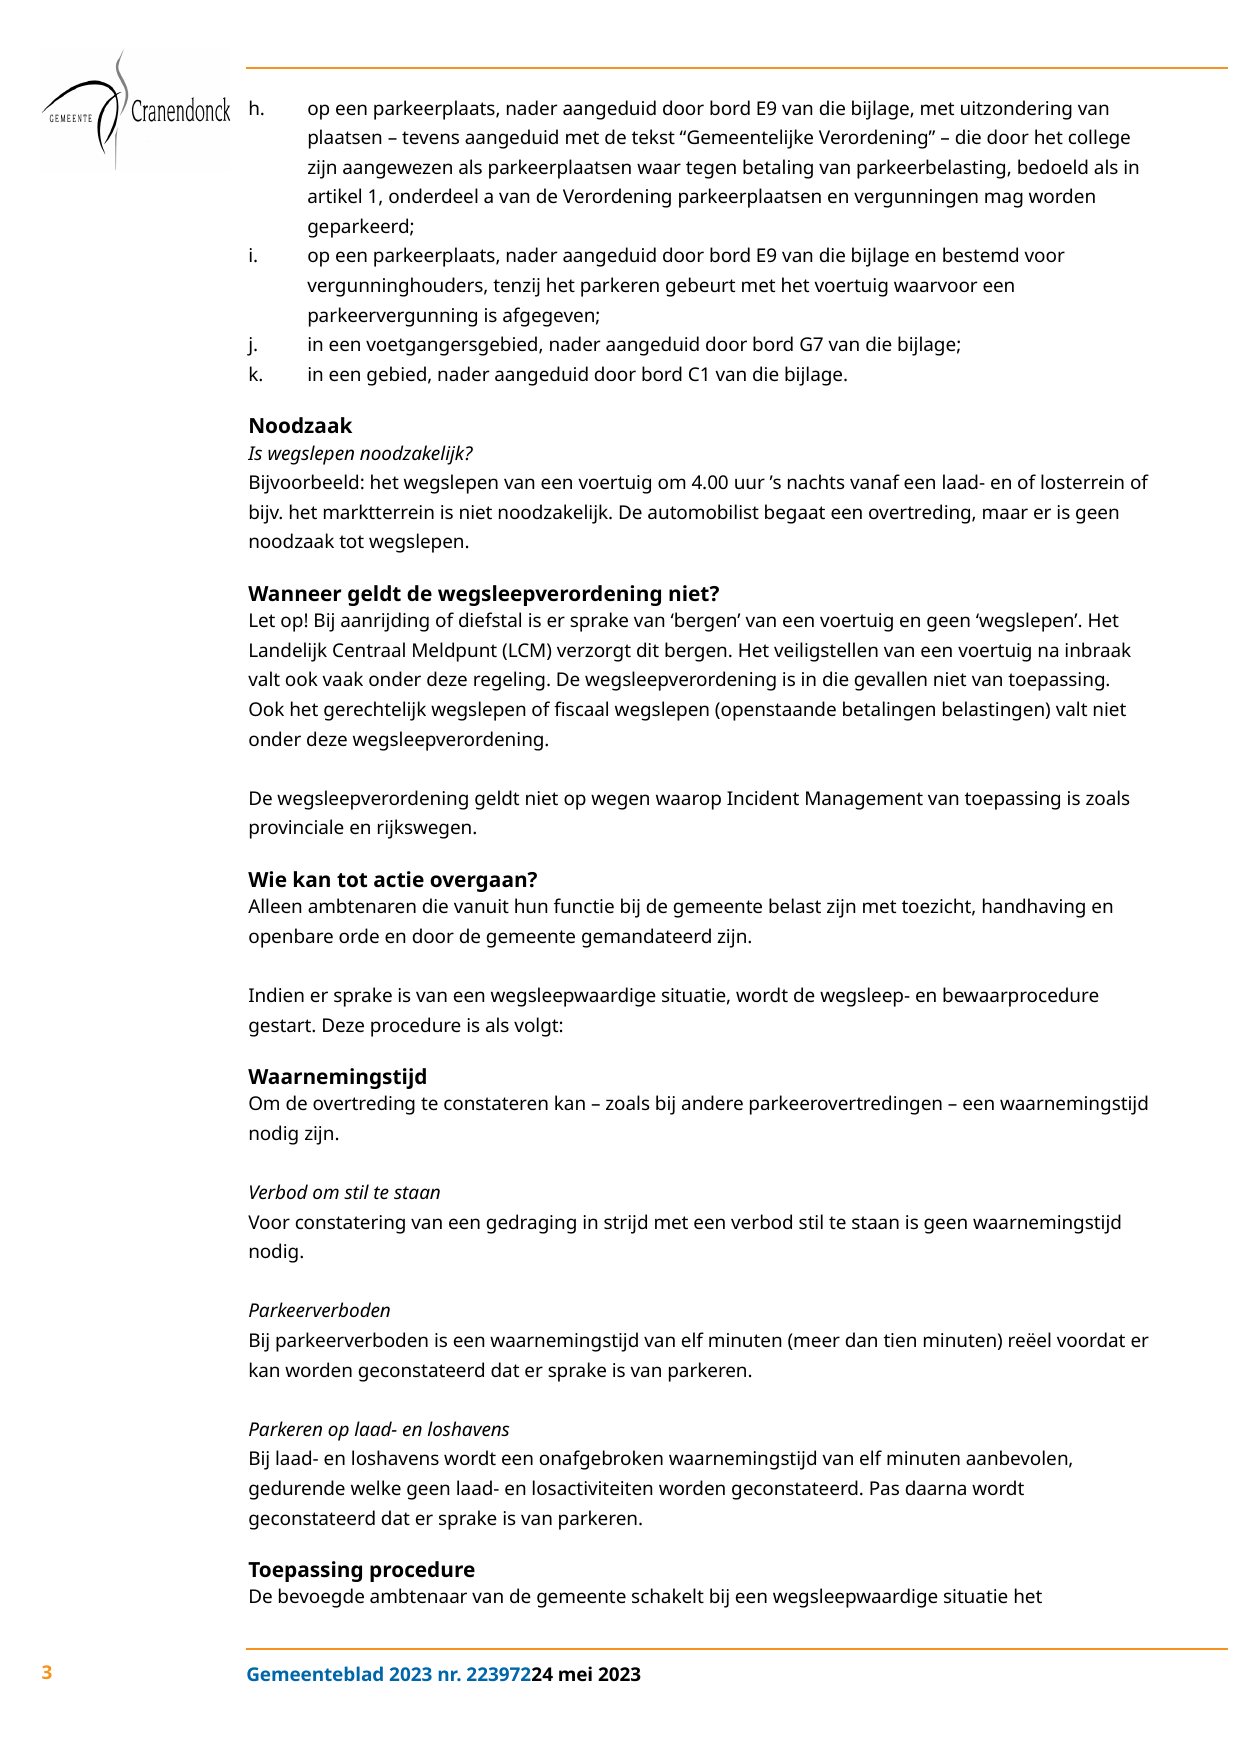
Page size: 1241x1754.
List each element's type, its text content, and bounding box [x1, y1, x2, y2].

text Let op! Bij aanrijding of diefstal is er sprake van ‘bergen’ van een voertuig en geen ‘wegslepen’. Het Landelijk Centraal Meldpunt (LCM) verzorgt dit bergen. Het veiligstellen van een voertuig na inbraak valt ook vaak onder deze regeling. De wegsleepverordening is in die gevallen niet van toepassing. Ook het gerechtelijk wegslepen of fiscaal wegslepen (openstaande betalingen belastingen) valt niet onder deze wegsleepverordening. [248, 607, 1152, 752]
text Bijvoorbeeld: het wegslepen van een voertuig om 4.00 uur ’s nachts vanaf een laad- en of losterrein of bijv. het marktterrein is niet noodzakelijk. De automobilist begaat een overtreding, maar er is geen noodzaak tot wegslepen. [248, 469, 1152, 554]
text Parkeren op laad- en loshavens [248, 1416, 1152, 1442]
text Wanneer geldt de wegsleepverordening niet? [248, 579, 1152, 607]
text De wegsleepverordening geldt niet op wegen waarop Incident Management van toepassing is zoals provinciale en rijkswegen. [248, 785, 1152, 840]
list in een voetgangersgebied, nader aangeduid door bord G7 van die bijlage; [248, 331, 1152, 357]
list op een parkeerplaats, nader aangeduid door bord E9 van die bijlage, met uitzondering van plaatsen – tevens aangeduid met de tekst “Gemeentelijke Verordening” – die door het college zijn aangewezen als parkeerplaatsen waar tegen betaling van parkeerbelasting, bedoeld als in artikel 1, onderdeel a van de Verordening parkeerplaatsen en vergunningen mag worden geparkeerd; [248, 95, 1152, 239]
list in een gebied, nader aangeduid door bord C1 van die bijlage. [248, 361, 1152, 387]
text De bevoegde ambtenaar van de gemeente schakelt bij een wegsleepwaardige situatie het [248, 1584, 1152, 1609]
list op een parkeerplaats, nader aangeduid door bord E9 van die bijlage en bestemd voor vergunninghouders, tenzij het parkeren gebeurt met het voertuig waarvoor een parkeervergunning is afgegeven; [248, 243, 1152, 328]
text Noodzaak [248, 411, 1152, 440]
picture [41, 47, 231, 172]
text Voor constatering van een gedraging in strijd met een verbod stil te staan is geen waarnemingstijd nodig. [248, 1209, 1152, 1264]
text Wie kan tot actie overgaan? [248, 865, 1152, 893]
text Indien er sprake is van een wegsleepwaardige situatie, wordt de wegsleep- en bewaarprocedure gestart. Deze procedure is als volgt: [248, 982, 1152, 1037]
text Om de overtreding te constateren kan – zoals bij andere parkeerovertredingen – een waarnemingstijd nodig zijn. [248, 1091, 1152, 1146]
text Verbod om stil te staan [248, 1179, 1152, 1205]
text Bij parkeerverboden is een waarnemingstijd van elf minuten (meer dan tien minuten) reëel voordat er kan worden geconstateerd dat er sprake is van parkeren. [248, 1327, 1152, 1383]
text Alleen ambtenaren die vanuit hun functie bij de gemeente belast zijn met toezicht, handhaving en openbare orde en door de gemeente gemandateerd zijn. [248, 893, 1152, 949]
text Waarnemingstijd [248, 1062, 1152, 1091]
text Parkeerverboden [248, 1298, 1152, 1323]
text Toepassing procedure [248, 1555, 1152, 1584]
text Is wegslepen noodzakelijk? [248, 440, 1152, 466]
text Bij laad- en loshavens wordt een onafgebroken waarnemingstijd van elf minuten aanbevolen, gedurende welke geen laad- en losactiviteiten worden geconstateerd. Pas daarna wordt geconstateerd dat er sprake is van parkeren. [248, 1446, 1152, 1531]
